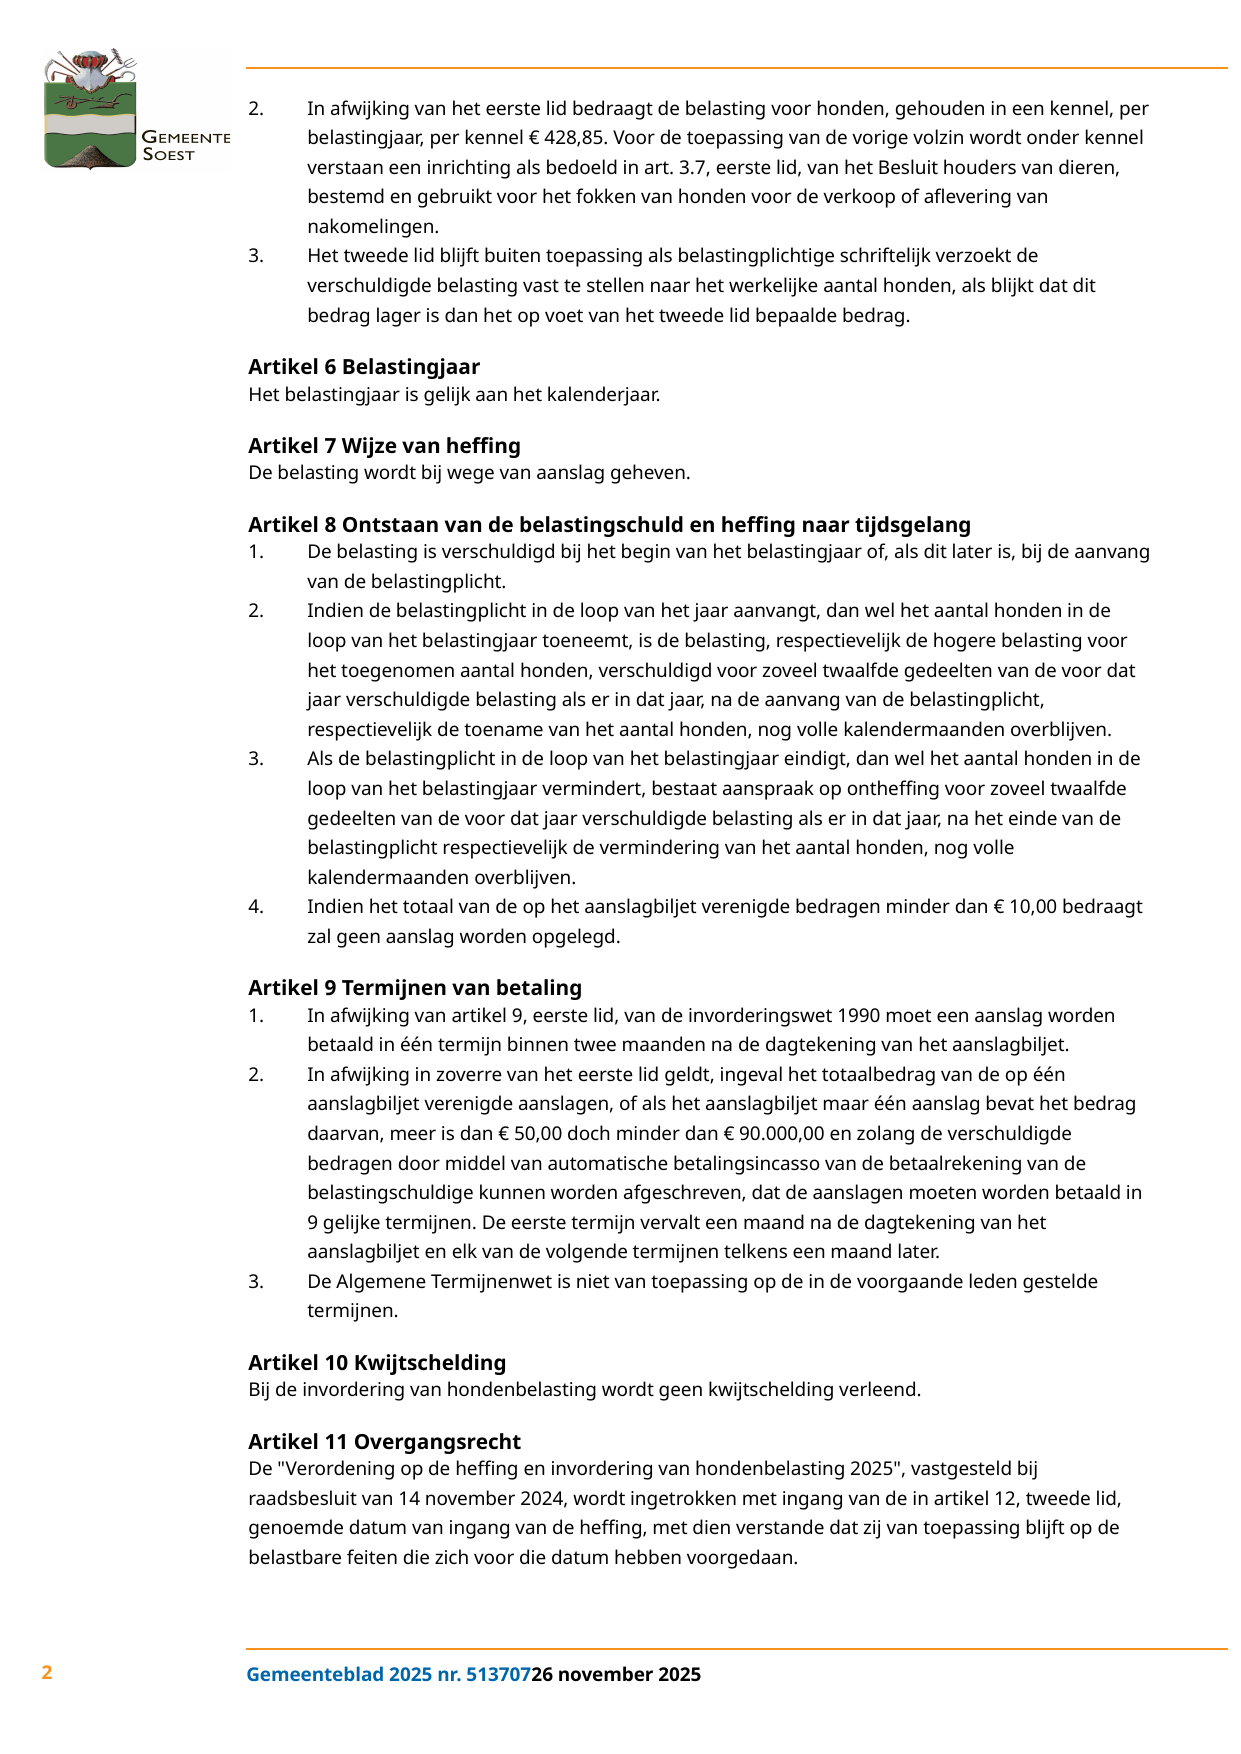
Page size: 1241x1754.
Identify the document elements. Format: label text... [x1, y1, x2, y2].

text Bij de invordering van hondenbelasting wordt geen kwijtschelding verleend. [248, 1377, 1152, 1402]
list In afwijking van artikel 9, eerste lid, van de invorderingswet 1990 moet een aanslag worden betaald in één termijn binnen twee maanden na de dagtekening van het aanslagbiljet. [248, 1002, 1152, 1057]
text Artikel 6 Belastingjaar [248, 352, 1152, 381]
list Indien de belastingplicht in de loop van het jaar aanvangt, dan wel het aantal honden in de loop van het belastingjaar toeneemt, is de belasting, respectievelijk de hogere belasting voor het toegenomen aantal honden, verschuldigd voor zoveel twaalfde gedeelten van de voor dat jaar verschuldigde belasting als er in dat jaar, na de aanvang van de belastingplicht, respectievelijk de toename van het aantal honden, nog volle kalendermaanden overblijven. [248, 598, 1152, 742]
text Artikel 7 Wijze van heffing [248, 431, 1152, 459]
list De belasting is verschuldigd bij het begin van het belastingjaar of, als dit later is, bij de aanvang van de belastingplicht. [248, 538, 1152, 594]
text De "Verordening op de heffing en invordering van hondenbelasting 2025", vastgesteld bij raadsbesluit van 14 november 2024, wordt ingetrokken met ingang van de in artikel 12, tweede lid, genoemde datum van ingang van de heffing, met dien verstande dat zij van toepassing blijft op de belastbare feiten die zich voor die datum hebben voorgedaan. [248, 1455, 1152, 1570]
list Als de belastingplicht in de loop van het belastingjaar eindigt, dan wel het aantal honden in de loop van het belastingjaar vermindert, bestaat aanspraak op ontheffing voor zoveel twaalfde gedeelten van de voor dat jaar verschuldigde belasting als er in dat jaar, na het einde van de belastingplicht respectievelijk de vermindering van het aantal honden, nog volle kalendermaanden overblijven. [248, 746, 1152, 889]
list De Algemene Termijnenwet is niet van toepassing op de in de voorgaande leden gestelde termijnen. [248, 1268, 1152, 1323]
text Artikel 11 Overgangsrecht [248, 1427, 1152, 1455]
text De belasting wordt bij wege van aanslag geheven. [248, 459, 1152, 485]
text Artikel 8 Ontstaan van de belastingschuld en heffing naar tijdsgelang [248, 510, 1152, 538]
list In afwijking van het eerste lid bedraagt de belasting voor honden, gehouden in een kennel, per belastingjaar, per kennel € 428,85. Voor de toepassing van de vorige volzin wordt onder kennel verstaan een inrichting als bedoeld in art. 3.7, eerste lid, van het Besluit houders van dieren, bestemd en gebruikt voor het fokken van honden voor de verkoop of aflevering van nakomelingen. [248, 95, 1152, 239]
text Artikel 10 Kwijtschelding [248, 1348, 1152, 1377]
text Het belastingjaar is gelijk aan het kalenderjaar. [248, 381, 1152, 406]
list Indien het totaal van de op het aanslagbiljet verenigde bedragen minder dan € 10,00 bedraagt zal geen aanslag worden opgelegd. [248, 893, 1152, 949]
list Het tweede lid blijft buiten toepassing als belastingplichtige schriftelijk verzoekt de verschuldigde belasting vast te stellen naar het werkelijke aantal honden, als blijkt dat dit bedrag lager is dan het op voet van het tweede lid bepaalde bedrag. [248, 243, 1152, 328]
picture [41, 47, 231, 172]
list In afwijking in zoverre van het eerste lid geldt, ingeval het totaalbedrag van de op één aanslagbiljet verenigde aanslagen, of als het aanslagbiljet maar één aanslag bevat het bedrag daarvan, meer is dan € 50,00 doch minder dan € 90.000,00 en zolang de verschuldigde bedragen door middel van automatische betalingsincasso van de betaalrekening van de belastingschuldige kunnen worden afgeschreven, dat de aanslagen moeten worden betaald in 9 gelijke termijnen. De eerste termijn vervalt een maand na de dagtekening van het aanslagbiljet en elk van de volgende termijnen telkens een maand later. [248, 1061, 1152, 1264]
text Artikel 9 Termijnen van betaling [248, 973, 1152, 1002]
